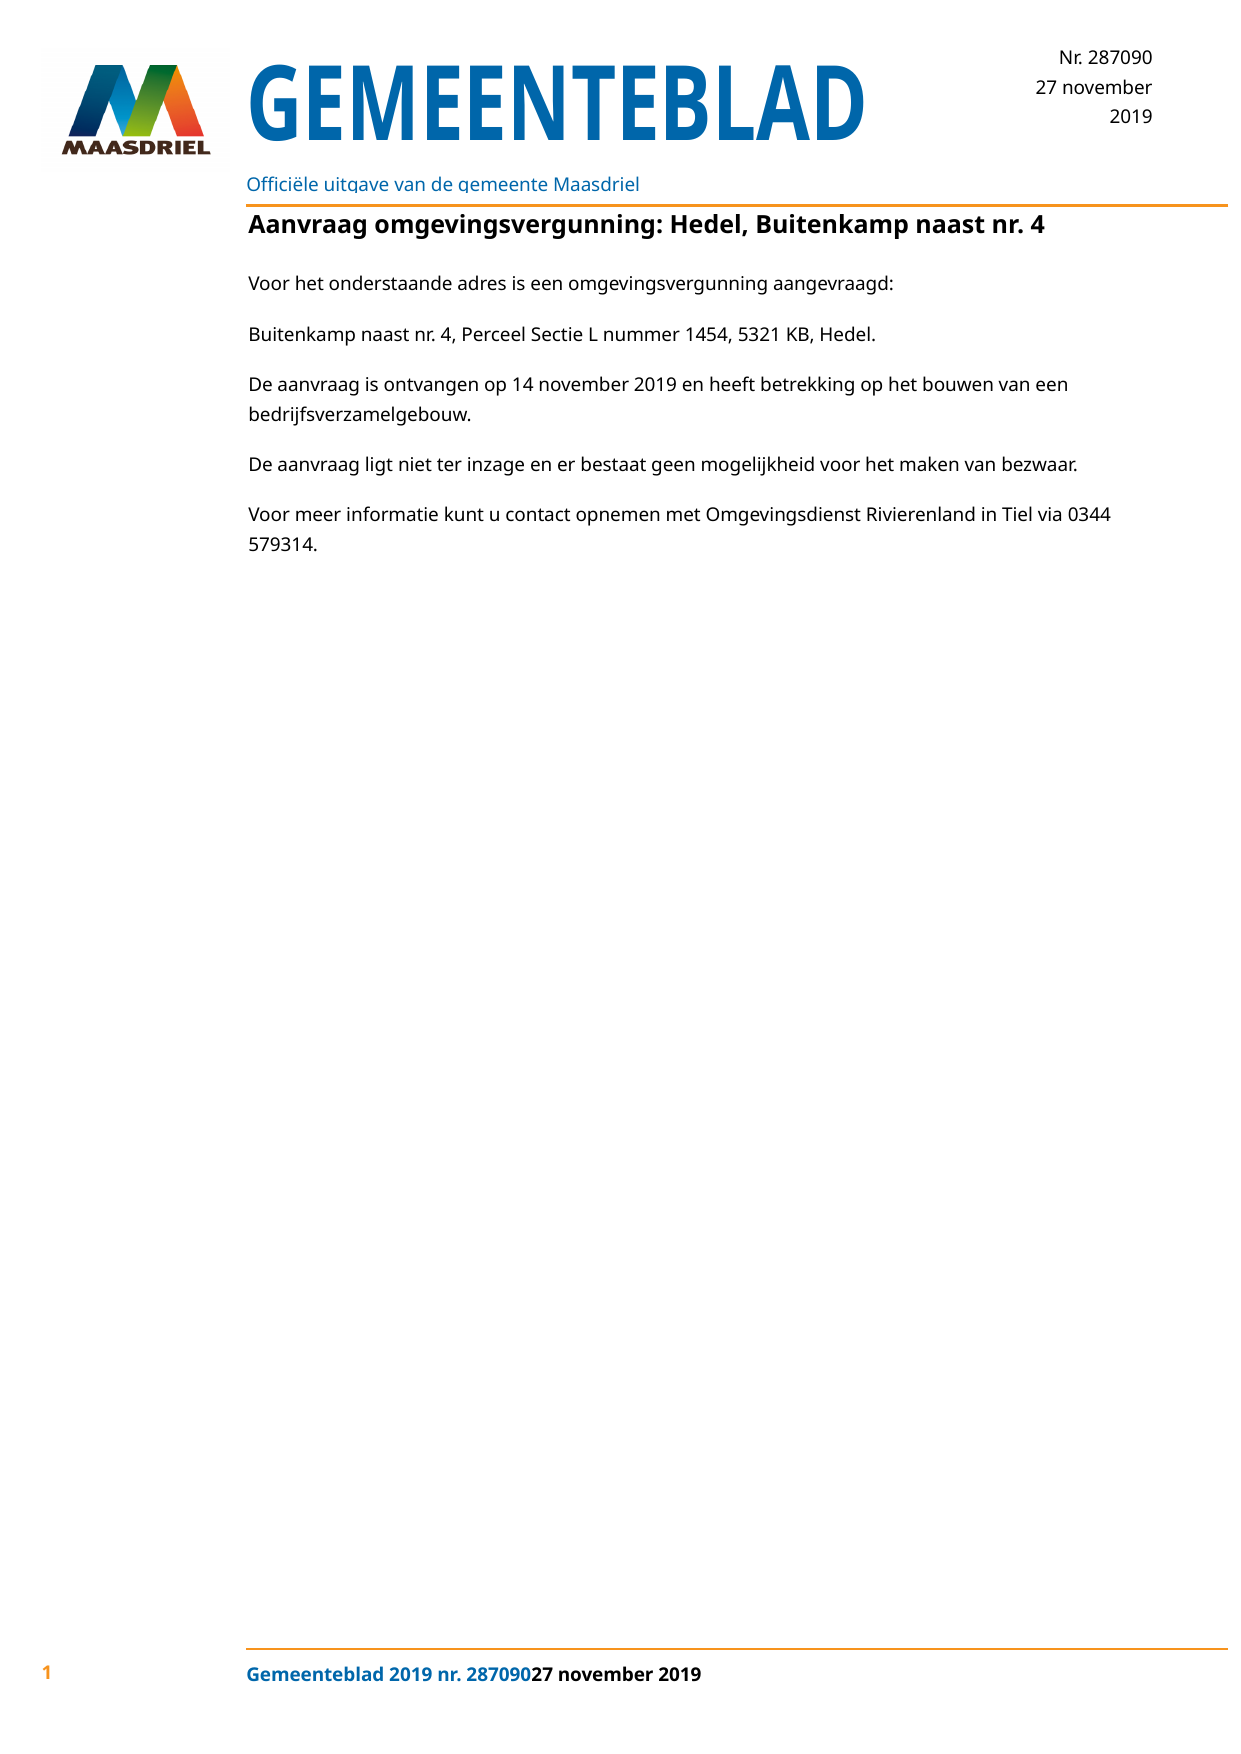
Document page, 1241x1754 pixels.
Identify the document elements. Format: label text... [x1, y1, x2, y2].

picture [41, 47, 231, 172]
text Voor meer informatie kunt u contact opnemen met Omgevingsdienst Rivierenland in Tiel via 0344 579314. [248, 502, 1152, 557]
text Buitenkamp naast nr. 4, Perceel Sectie L nummer 1454, 5321 KB, Hedel. [248, 321, 1152, 346]
text De aanvraag is ontvangen op 14 november 2019 en heeft betrekking op het bouwen van een bedrijfsverzamelgebouw. [248, 371, 1152, 426]
text Voor het onderstaande adres is een omgevingsvergunning aangevraagd: [248, 270, 1152, 296]
text Aanvraag omgevingsvergunning: Hedel, Buitenkamp naast nr. 4 [248, 207, 1152, 241]
text De aanvraag ligt niet ter inzage en er bestaat geen mogelijkheid voor het maken van bezwaar. [248, 451, 1152, 477]
